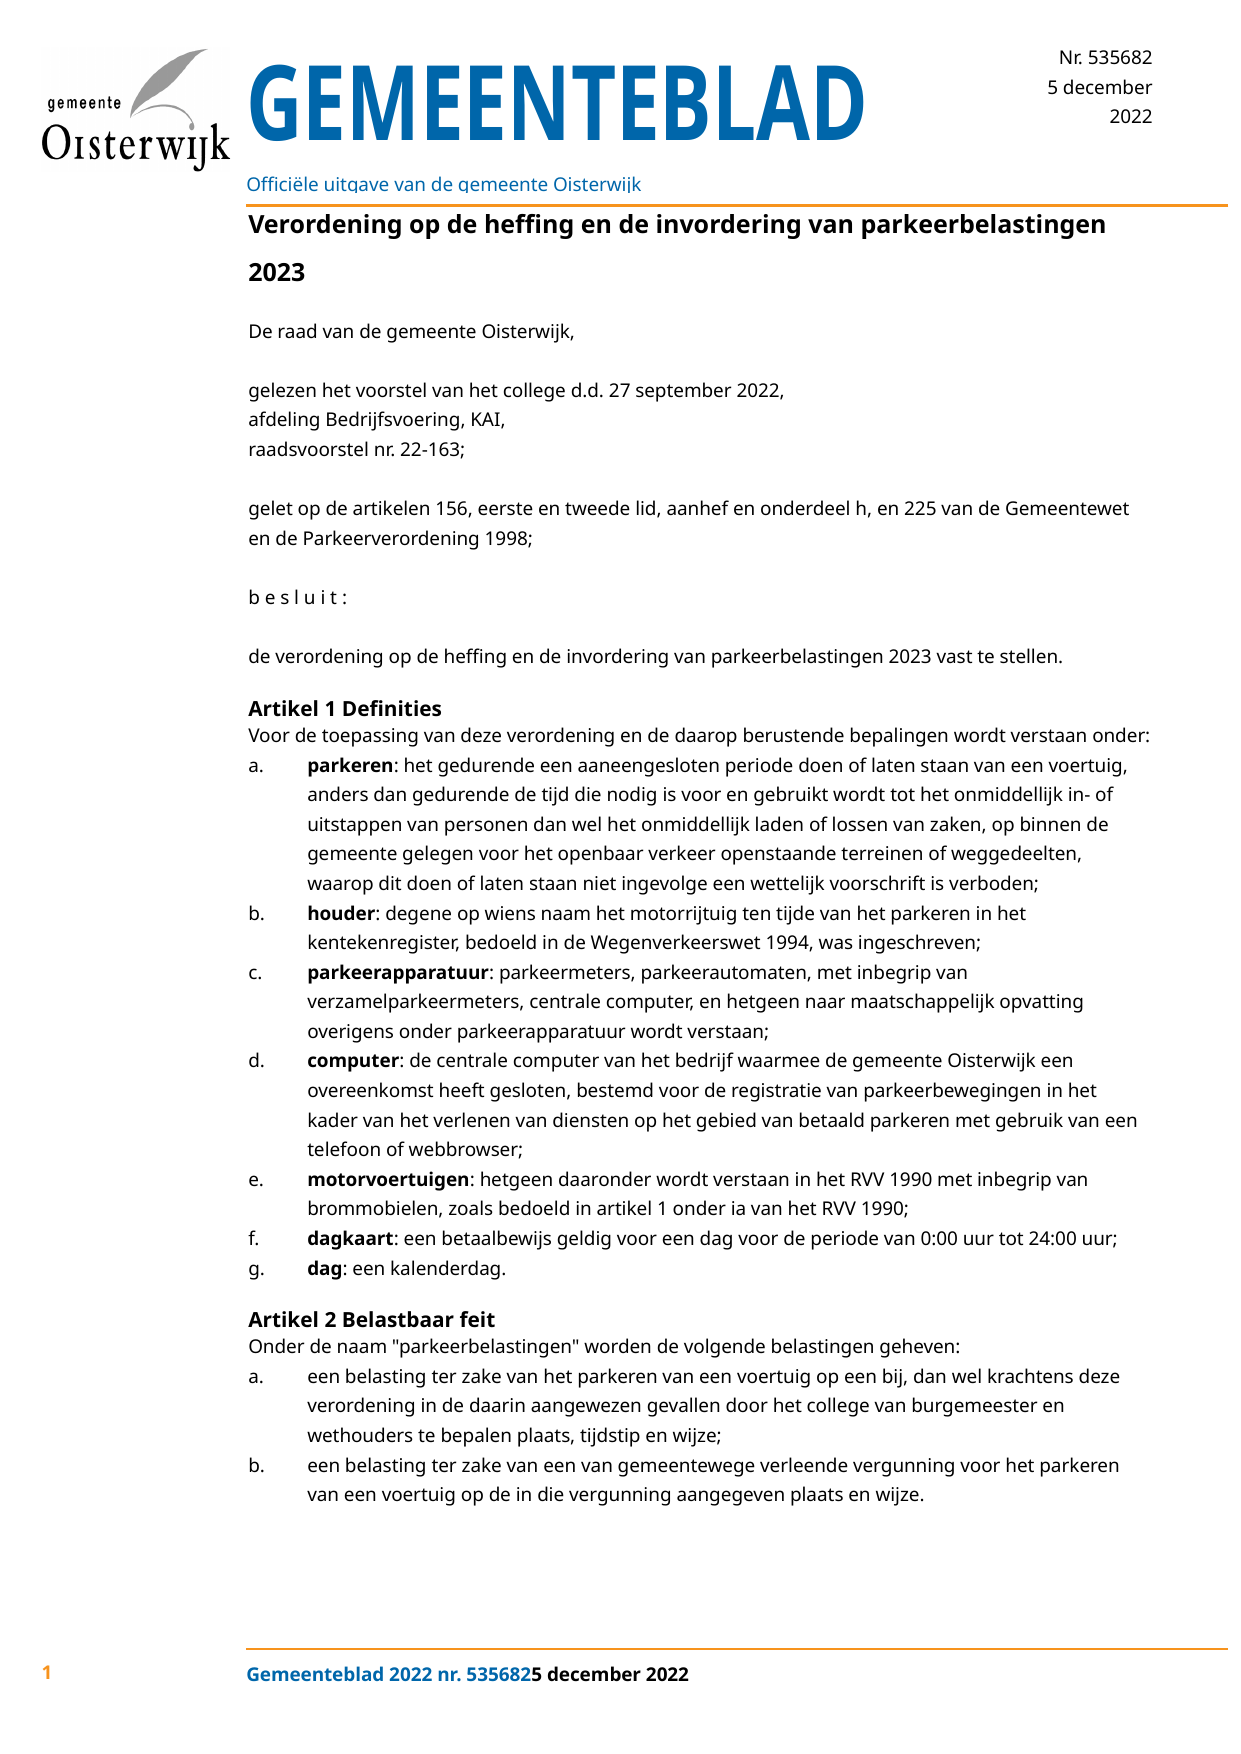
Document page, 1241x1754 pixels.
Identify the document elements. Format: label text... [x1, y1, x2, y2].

list dag: een kalenderdag. [248, 1255, 1152, 1280]
text Voor de toepassing van deze verordening en de daarop berustende bepalingen wordt verstaan onder: [248, 722, 1152, 748]
text gelezen het voorstel van het college d.d. 27 september 2022, [248, 377, 1152, 403]
list een belasting ter zake van het parkeren van een voertuig op een bij, dan wel krachtens deze verordening in de daarin aangewezen gevallen door het college van burgemeester en wethouders te bepalen plaats, tijdstip en wijze; [248, 1363, 1152, 1448]
list houder: degene op wiens naam het motorrijtuig ten tijde van het parkeren in het kentekenregister, bedoeld in de Wegenverkeerswet 1994, was ingeschreven; [248, 900, 1152, 955]
list parkeerapparatuur: parkeermeters, parkeerautomaten, met inbegrip van verzamelparkeermeters, centrale computer, en hetgeen naar maatschappelijk opvatting overigens onder parkeerapparatuur wordt verstaan; [248, 959, 1152, 1044]
text afdeling Bedrijfsvoering, KAI, [248, 407, 1152, 432]
text raadsvoorstel nr. 22-163; [248, 436, 1152, 462]
list dagkaart: een betaalbewijs geldig voor een dag voor de periode van 0:00 uur tot 24:00 uur; [248, 1225, 1152, 1251]
list motorvoertuigen: hetgeen daaronder wordt verstaan in het RVV 1990 met inbegrip van brommobielen, zoals bedoeld in artikel 1 onder ia van het RVV 1990; [248, 1166, 1152, 1221]
text de verordening op de heffing en de invordering van parkeerbelastingen 2023 vast te stellen. [248, 643, 1152, 669]
text gelet op de artikelen 156, eerste en tweede lid, aanhef en onderdeel h, en 225 van de Gemeentewet en de Parkeerverordening 1998; [248, 495, 1152, 551]
list computer: de centrale computer van het bedrijf waarmee de gemeente Oisterwijk een overeenkomst heeft gesloten, bestemd voor de registratie van parkeerbewegingen in het kader van het verlenen van diensten op het gebied van betaald parkeren met gebruik van een telefoon of webbrowser; [248, 1048, 1152, 1162]
text Onder de naam "parkeerbelastingen" worden de volgende belastingen geheven: [248, 1333, 1152, 1359]
list een belasting ter zake van een van gemeentewege verleende vergunning voor het parkeren van een voertuig op de in die vergunning aangegeven plaats en wijze. [248, 1452, 1152, 1507]
text De raad van de gemeente Oisterwijk, [248, 318, 1152, 344]
text Verordening op de heffing en de invordering van parkeerbelastingen 2023 [248, 207, 1152, 288]
text Artikel 1 Definities [248, 694, 1152, 722]
text Artikel 2 Belastbaar feit [248, 1305, 1152, 1333]
text b e s l u i t : [248, 584, 1152, 610]
picture [41, 47, 231, 172]
list parkeren: het gedurende een aaneengesloten periode doen of laten staan van een voertuig, anders dan gedurende de tijd die nodig is voor en gebruikt wordt tot het onmiddellijk in- of uitstappen van personen dan wel het onmiddellijk laden of lossen van zaken, op binnen de gemeente gelegen voor het openbaar verkeer openstaande terreinen of weggedeelten, waarop dit doen of laten staan niet ingevolge een wettelijk voorschrift is verboden; [248, 752, 1152, 896]
